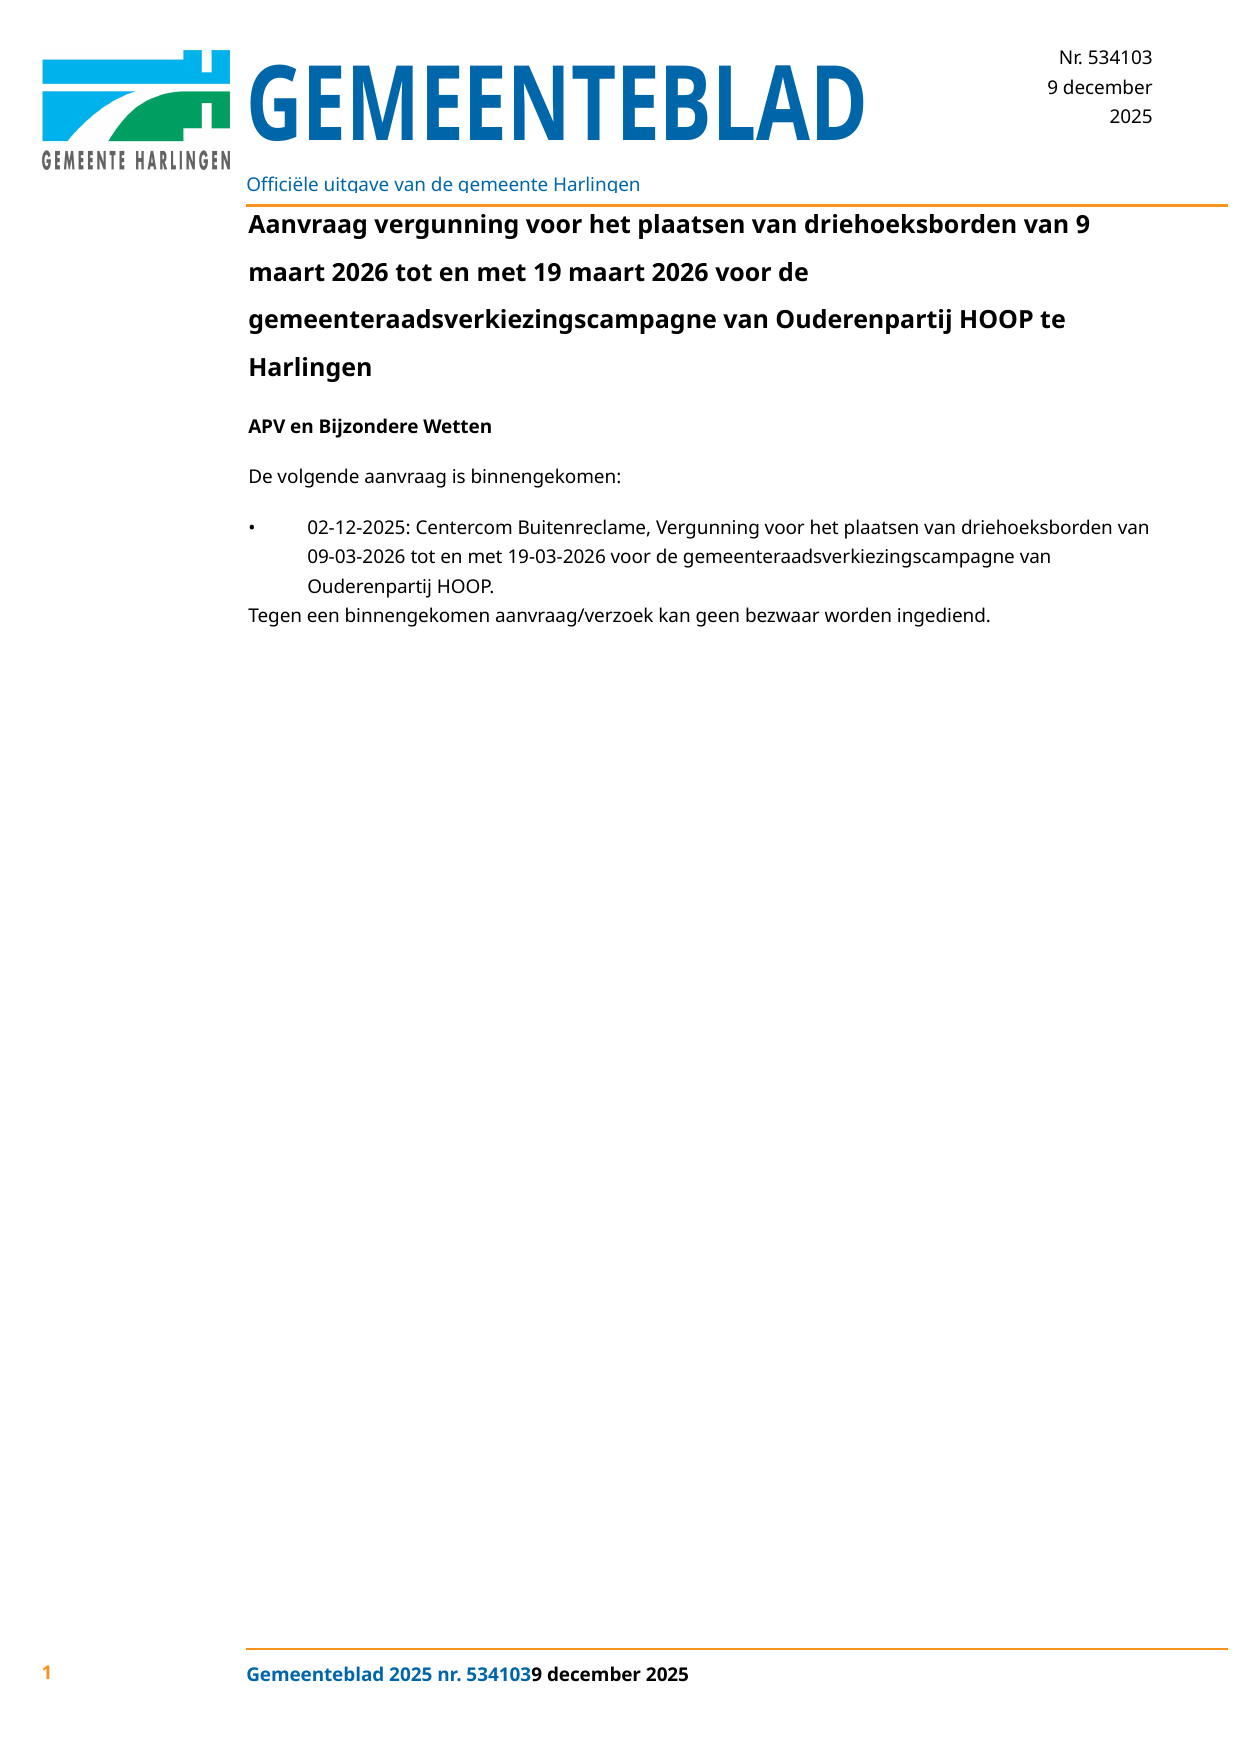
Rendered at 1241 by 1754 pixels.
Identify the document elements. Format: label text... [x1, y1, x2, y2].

text Aanvraag vergunning voor het plaatsen van driehoeksborden van 9 maart 2026 tot en met 19 maart 2026 voor de gemeenteraadsverkiezingscampagne van Ouderenpartij HOOP te Harlingen [248, 207, 1152, 384]
picture [41, 47, 231, 172]
text Tegen een binnengekomen aanvraag/verzoek kan geen bezwaar worden ingediend. [248, 603, 1152, 628]
list 02-12-2025: Centercom Buitenreclame, Vergunning voor het plaatsen van driehoeksborden van 09-03-2026 tot en met 19-03-2026 voor de gemeenteraadsverkiezingscampagne van Ouderenpartij HOOP. [248, 514, 1152, 599]
text De volgende aanvraag is binnengekomen: [248, 463, 1152, 489]
text APV en Bijzondere Wetten [248, 413, 1152, 439]
